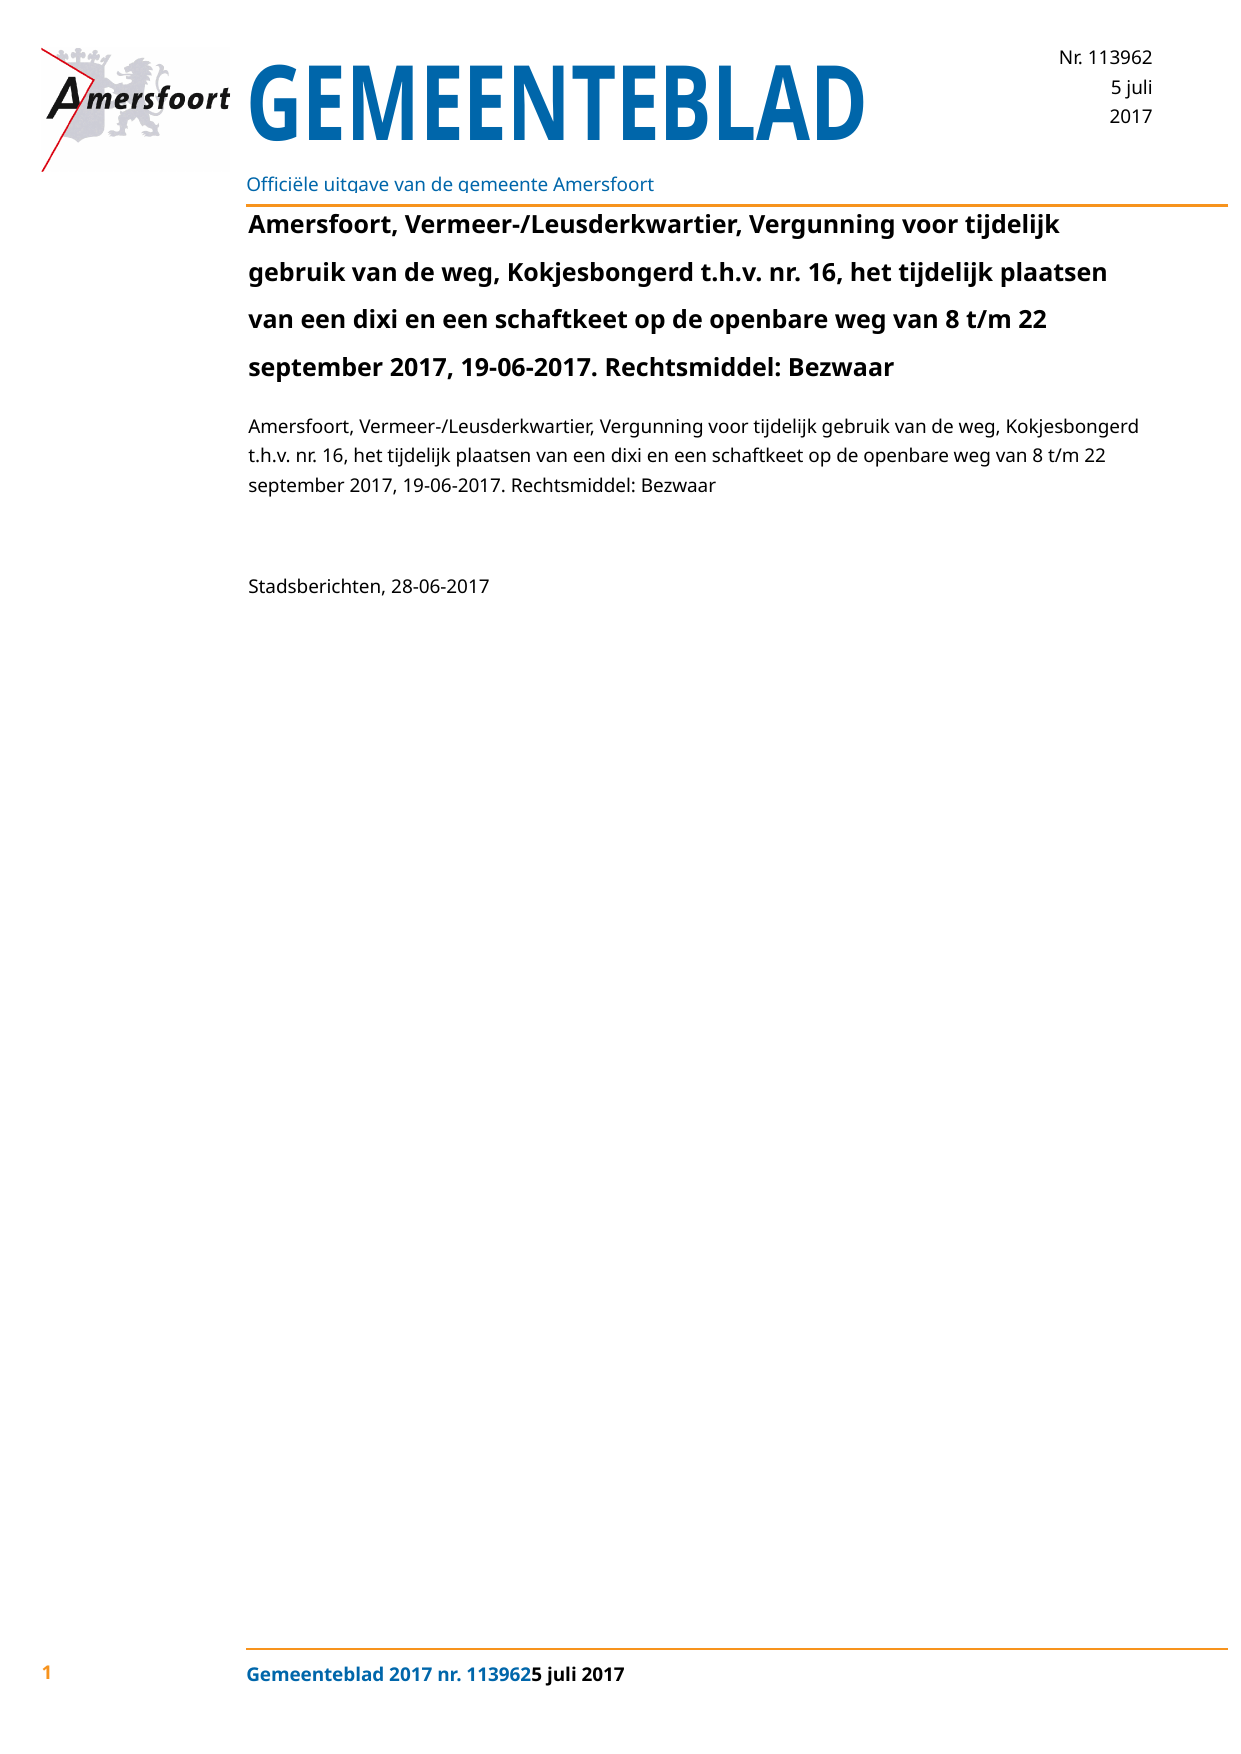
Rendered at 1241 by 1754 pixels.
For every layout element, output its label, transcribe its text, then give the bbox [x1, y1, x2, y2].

text Amersfoort, Vermeer-/Leusderkwartier, Vergunning voor tijdelijk gebruik van de weg, Kokjesbongerd t.h.v. nr. 16, het tijdelijk plaatsen van een dixi en een schaftkeet op de openbare weg van 8 t/m 22 september 2017, 19-06-2017. Rechtsmiddel: Bezwaar [248, 207, 1152, 384]
text Stadsberichten, 28-06-2017 [248, 573, 1152, 599]
picture [41, 47, 231, 172]
text Amersfoort, Vermeer-/Leusderkwartier, Vergunning voor tijdelijk gebruik van de weg, Kokjesbongerd t.h.v. nr. 16, het tijdelijk plaatsen van een dixi en een schaftkeet op de openbare weg van 8 t/m 22 september 2017, 19-06-2017. Rechtsmiddel: Bezwaar [248, 413, 1152, 498]
